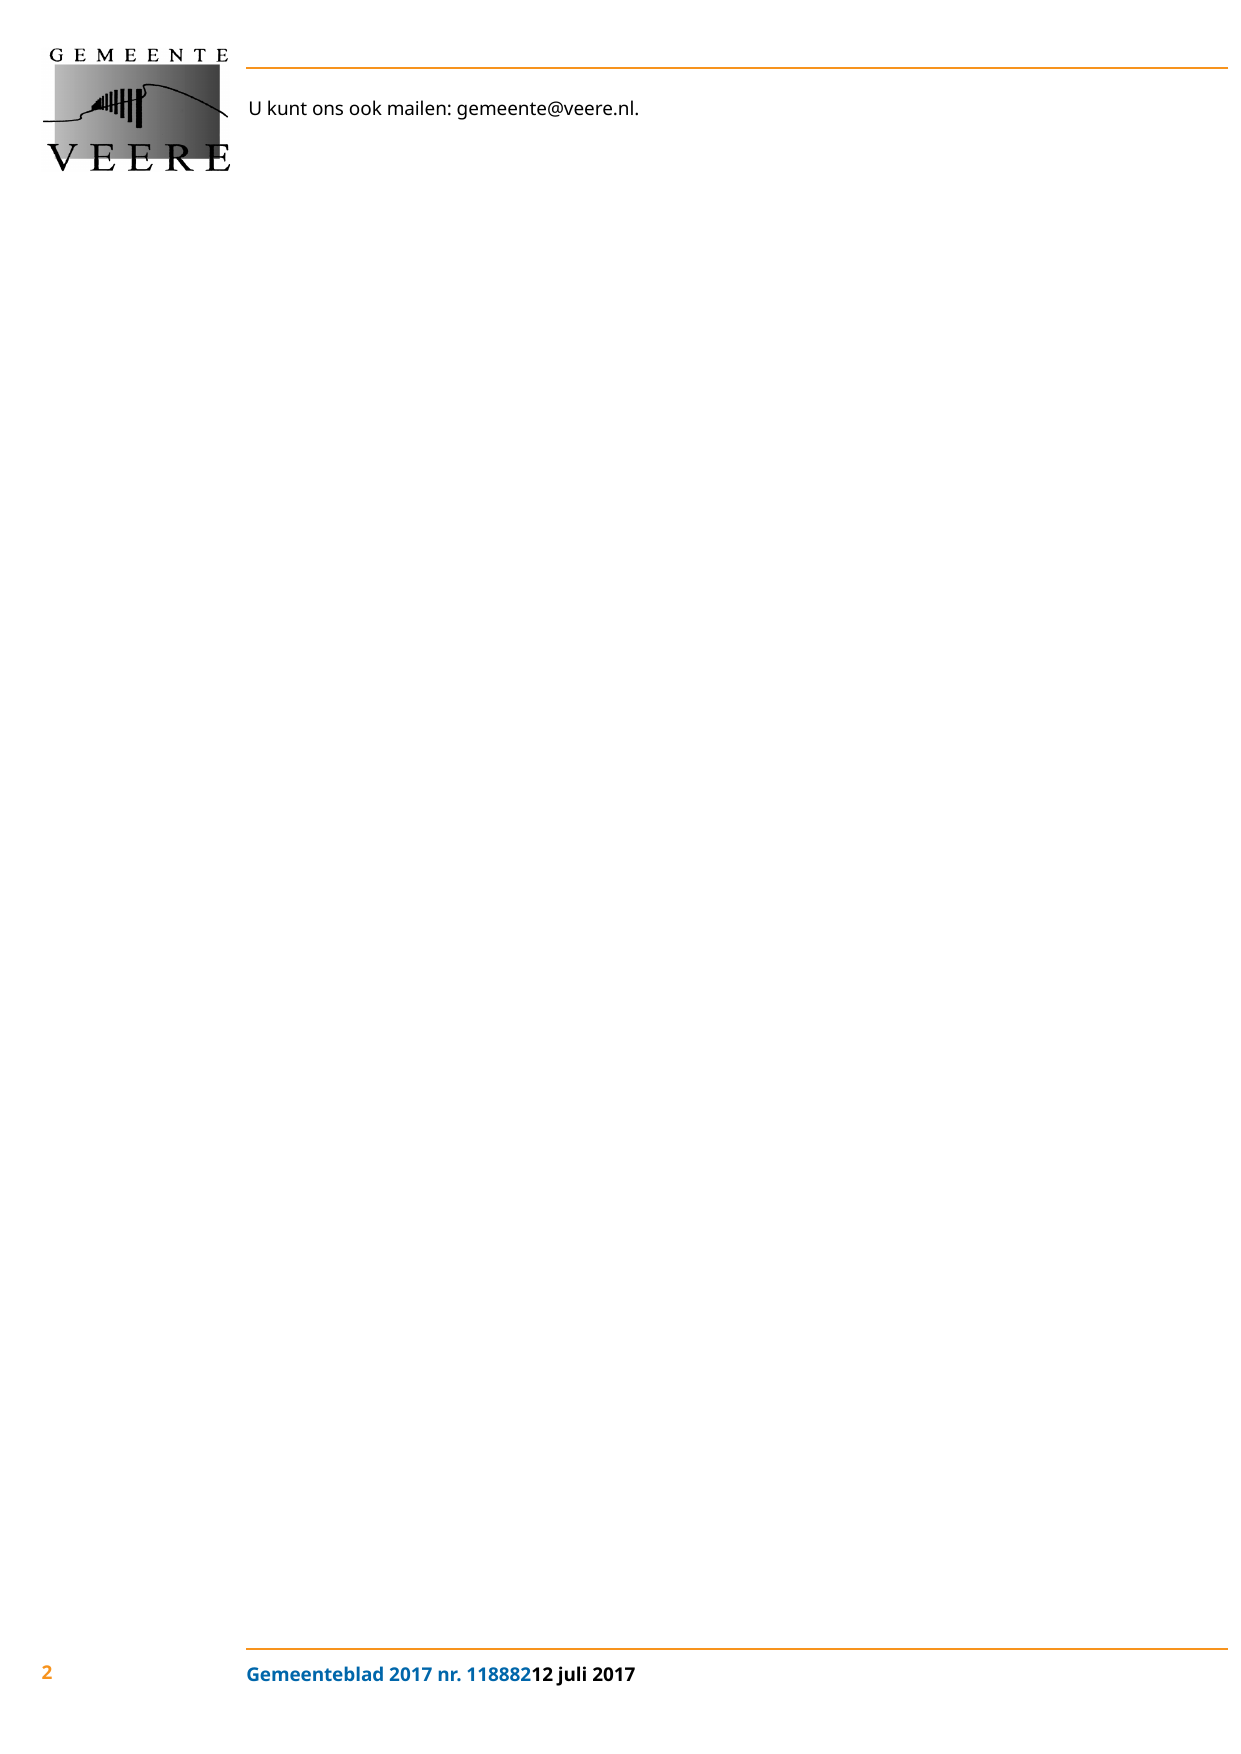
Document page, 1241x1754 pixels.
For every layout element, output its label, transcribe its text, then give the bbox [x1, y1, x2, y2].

picture [41, 47, 231, 172]
text U kunt ons ook mailen: gemeente@veere.nl. [248, 95, 1152, 121]
